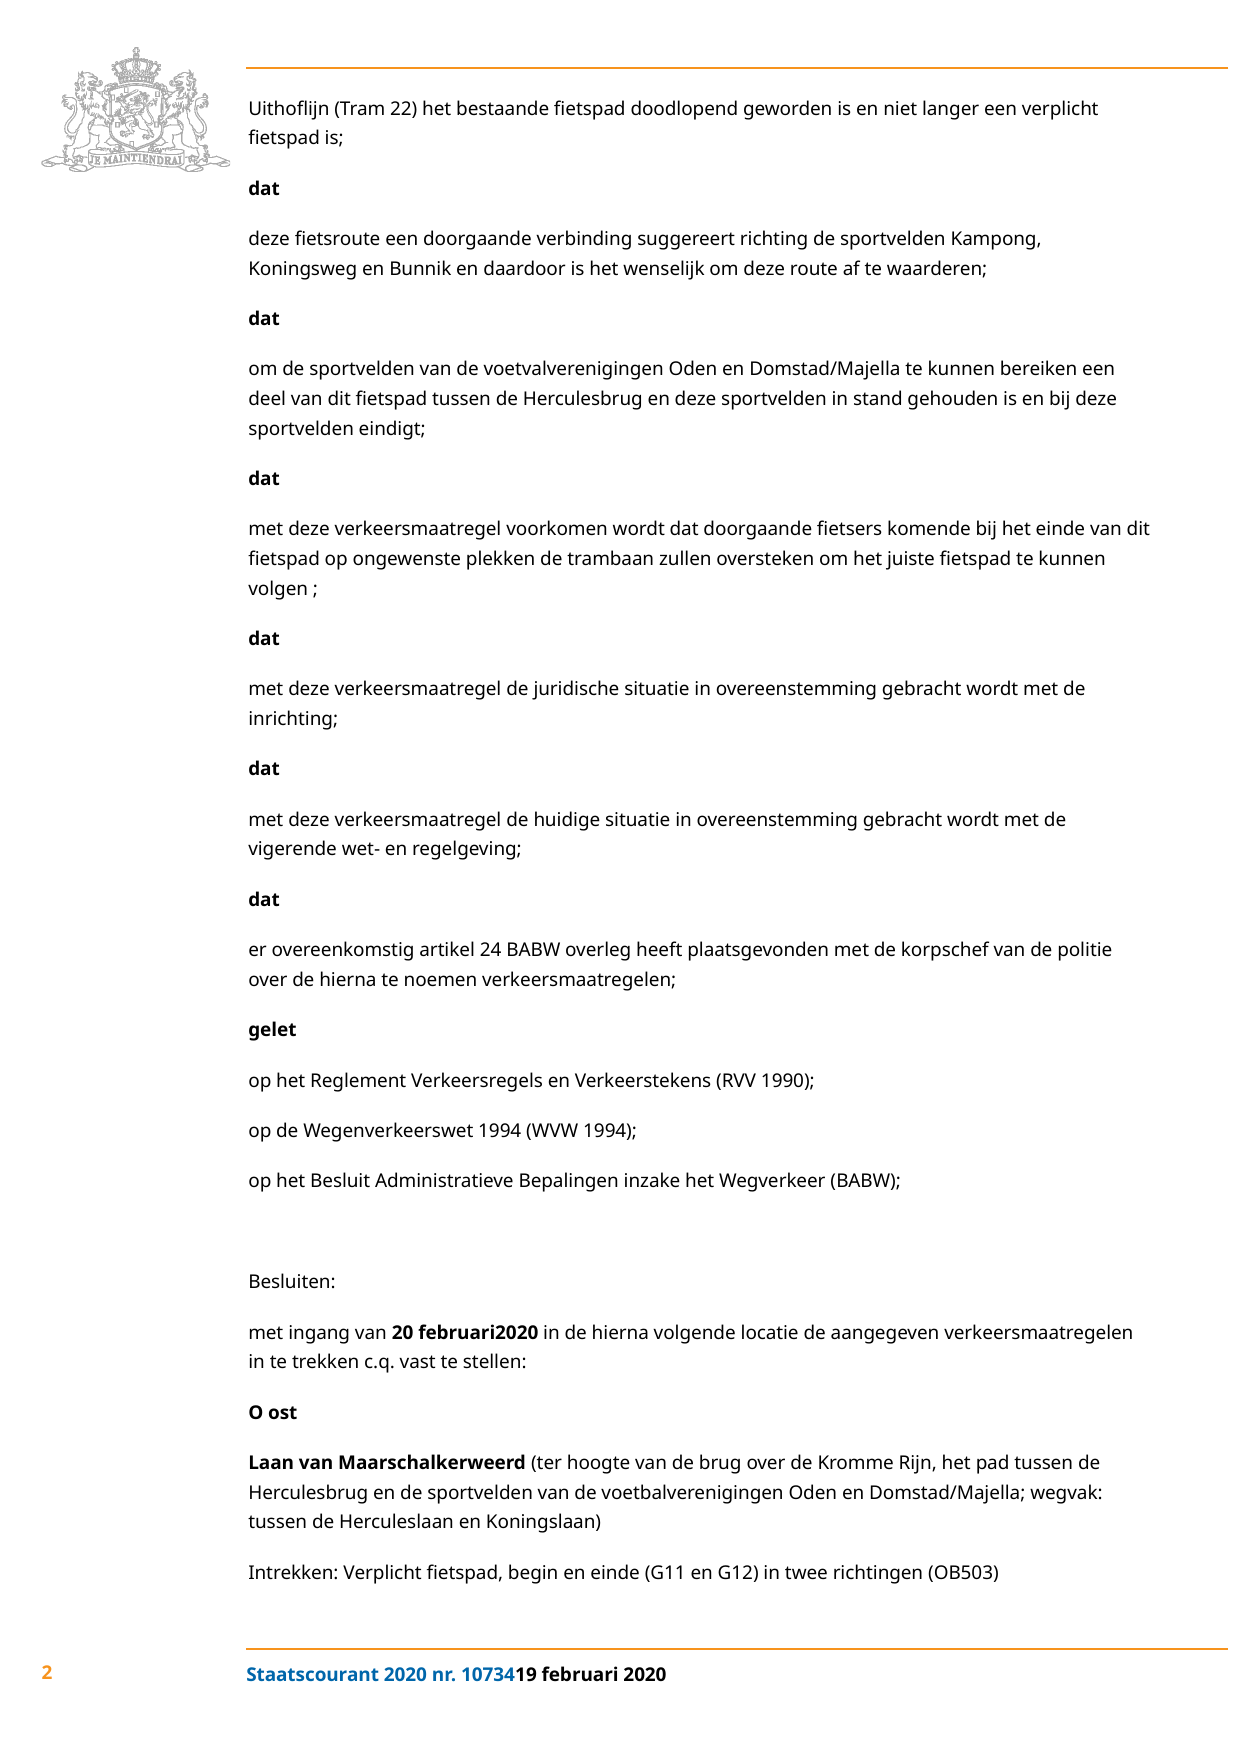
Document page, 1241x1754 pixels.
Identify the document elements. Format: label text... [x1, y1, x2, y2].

text dat [248, 305, 1152, 331]
text O ost [248, 1399, 1152, 1425]
text op de Wegenverkeerswet 1994 (WVW 1994); [248, 1117, 1152, 1143]
text Uithoflijn (Tram 22) het bestaande fietspad doodlopend geworden is en niet langer een verplicht fietspad is; [248, 95, 1152, 150]
text dat [248, 756, 1152, 781]
text dat [248, 886, 1152, 912]
text met ingang van 20 februari2020 in de hierna volgende locatie de aangegeven verkeersmaatregelen in te trekken c.q. vast te stellen: [248, 1319, 1152, 1374]
text met deze verkeersmaatregel de huidige situatie in overeenstemming gebracht wordt met de vigerende wet- en regelgeving; [248, 806, 1152, 861]
text op het Reglement Verkeersregels en Verkeerstekens (RVV 1990); [248, 1067, 1152, 1093]
text met deze verkeersmaatregel de juridische situatie in overeenstemming gebracht wordt met de inrichting; [248, 676, 1152, 731]
text Besluiten: [248, 1268, 1152, 1294]
text er overeenkomstig artikel 24 BABW overleg heeft plaatsgevonden met de korpschef van de politie over de hierna te noemen verkeersmaatregelen; [248, 936, 1152, 992]
text deze fietsroute een doorgaande verbinding suggereert richting de sportvelden Kampong, Koningsweg en Bunnik en daardoor is het wenselijk om deze route af te waarderen; [248, 225, 1152, 281]
text om de sportvelden van de voetvalverenigingen Oden en Domstad/Majella te kunnen bereiken een deel van dit fietspad tussen de Herculesbrug en deze sportvelden in stand gehouden is en bij deze sportvelden eindigt; [248, 356, 1152, 441]
text met deze verkeersmaatregel voorkomen wordt dat doorgaande fietsers komende bij het einde van dit fietspad op ongewenste plekken de trambaan zullen oversteken om het juiste fietspad te kunnen volgen ; [248, 516, 1152, 601]
text dat [248, 465, 1152, 491]
text Intrekken: Verplicht fietspad, begin en einde (G11 en G12) in twee richtingen (OB503) [248, 1559, 1152, 1585]
text dat [248, 175, 1152, 201]
text gelet [248, 1016, 1152, 1042]
text op het Besluit Administratieve Bepalingen inzake het Wegverkeer (BABW); [248, 1168, 1152, 1193]
picture [41, 47, 231, 172]
text dat [248, 625, 1152, 651]
text Laan van Maarschalkerweerd (ter hoogte van de brug over de Kromme Rijn, het pad tussen de Herculesbrug en de sportvelden van de voetbalverenigingen Oden en Domstad/Majella; wegvak: tussen de Herculeslaan en Koningslaan) [248, 1449, 1152, 1534]
